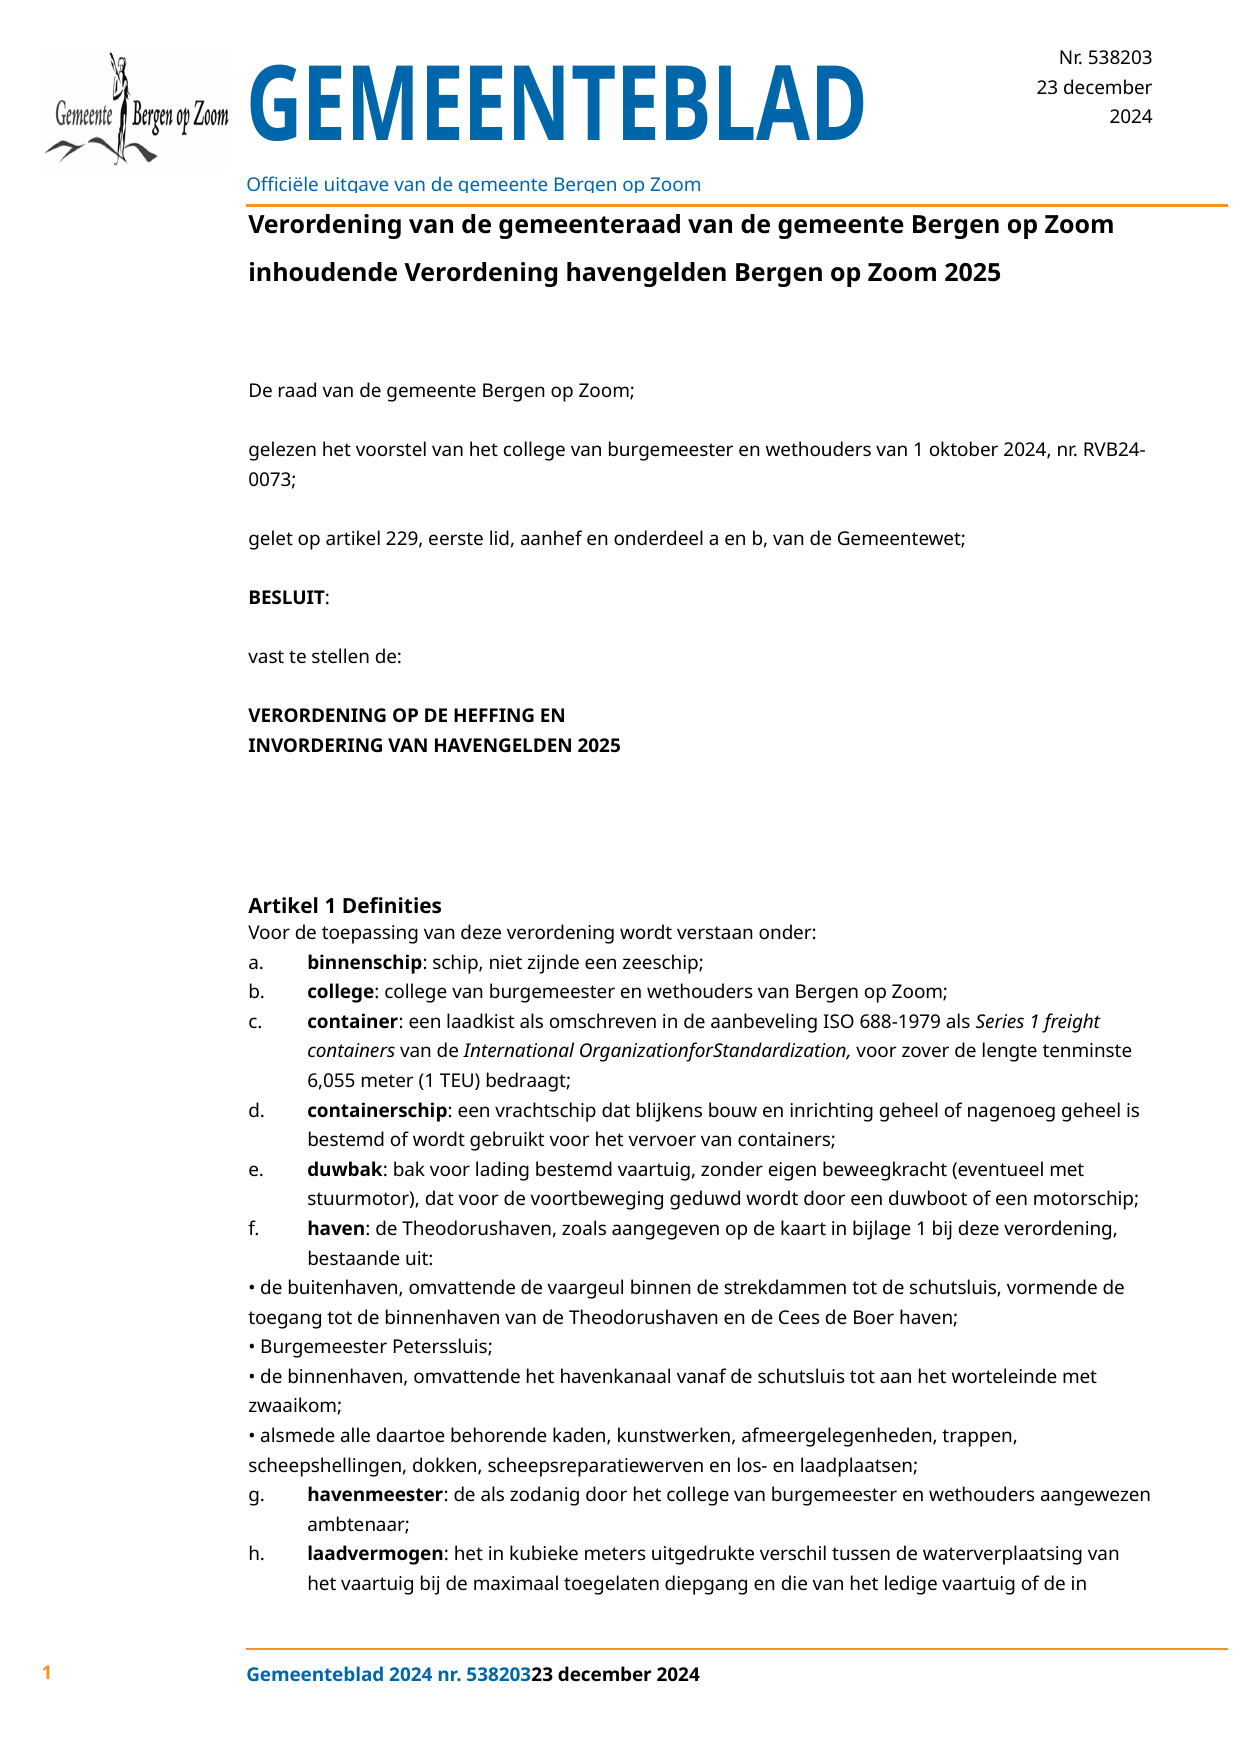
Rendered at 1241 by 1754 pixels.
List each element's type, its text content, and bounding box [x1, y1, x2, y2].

list havenmeester: de als zodanig door het college van burgemeester en wethouders aangewezen ambtenaar; [248, 1481, 1152, 1537]
text INVORDERING VAN HAVENGELDEN 2025 [248, 732, 1152, 758]
text Verordening van de gemeenteraad van de gemeente Bergen op Zoom inhoudende Verordening havengelden Bergen op Zoom 2025 [248, 207, 1152, 288]
list haven: de Theodorushaven, zoals aangegeven op de kaart in bijlage 1 bij deze verordening, bestaande uit: [248, 1215, 1152, 1271]
text VERORDENING OP DE HEFFING EN [248, 702, 1152, 728]
list laadvermogen: het in kubieke meters uitgedrukte verschil tussen de waterverplaatsing van het vaartuig bij de maximaal toegelaten diepgang en die van het ledige vaartuig of de in [248, 1541, 1152, 1596]
text Artikel 1 Definities [248, 891, 1152, 919]
text • alsmede alle daartoe behorende kaden, kunstwerken, afmeergelegenheden, trappen, scheepshellingen, dokken, scheepsreparatiewerven en los- en laadplaatsen; [248, 1422, 1152, 1478]
picture [41, 47, 231, 172]
list container: een laadkist als omschreven in de aanbeveling ISO 688-1979 als Series 1 freight containers van de International OrganizationforStandardization, voor zover de lengte tenminste 6,055 meter (1 TEU) bedraagt; [248, 1008, 1152, 1093]
list college: college van burgemeester en wethouders van Bergen op Zoom; [248, 978, 1152, 1004]
list duwbak: bak voor lading bestemd vaartuig, zonder eigen beweegkracht (eventueel met stuurmotor), dat voor de voortbeweging geduwd wordt door een duwboot of een motorschip; [248, 1156, 1152, 1211]
list binnenschip: schip, niet zijnde een zeeschip; [248, 949, 1152, 975]
text De raad van de gemeente Bergen op Zoom; [248, 377, 1152, 403]
text • de binnenhaven, omvattende het havenkanaal vanaf de schutsluis tot aan het worteleinde met zwaaikom; [248, 1363, 1152, 1418]
text gelezen het voorstel van het college van burgemeester en wethouders van 1 oktober 2024, nr. RVB24-0073; [248, 436, 1152, 492]
text • de buitenhaven, omvattende de vaargeul binnen de strekdammen tot de schutsluis, vormende de toegang tot de binnenhaven van de Theodorushaven en de Cees de Boer haven; [248, 1274, 1152, 1330]
list containerschip: een vrachtschip dat blijkens bouw en inrichting geheel of nagenoeg geheel is bestemd of wordt gebruikt voor het vervoer van containers; [248, 1097, 1152, 1152]
text BESLUIT: [248, 584, 1152, 610]
text gelet op artikel 229, eerste lid, aanhef en onderdeel a en b, van de Gemeentewet; [248, 525, 1152, 551]
text Voor de toepassing van deze verordening wordt verstaan onder: [248, 919, 1152, 945]
text vast te stellen de: [248, 643, 1152, 669]
text • Burgemeester Peterssluis; [248, 1333, 1152, 1359]
